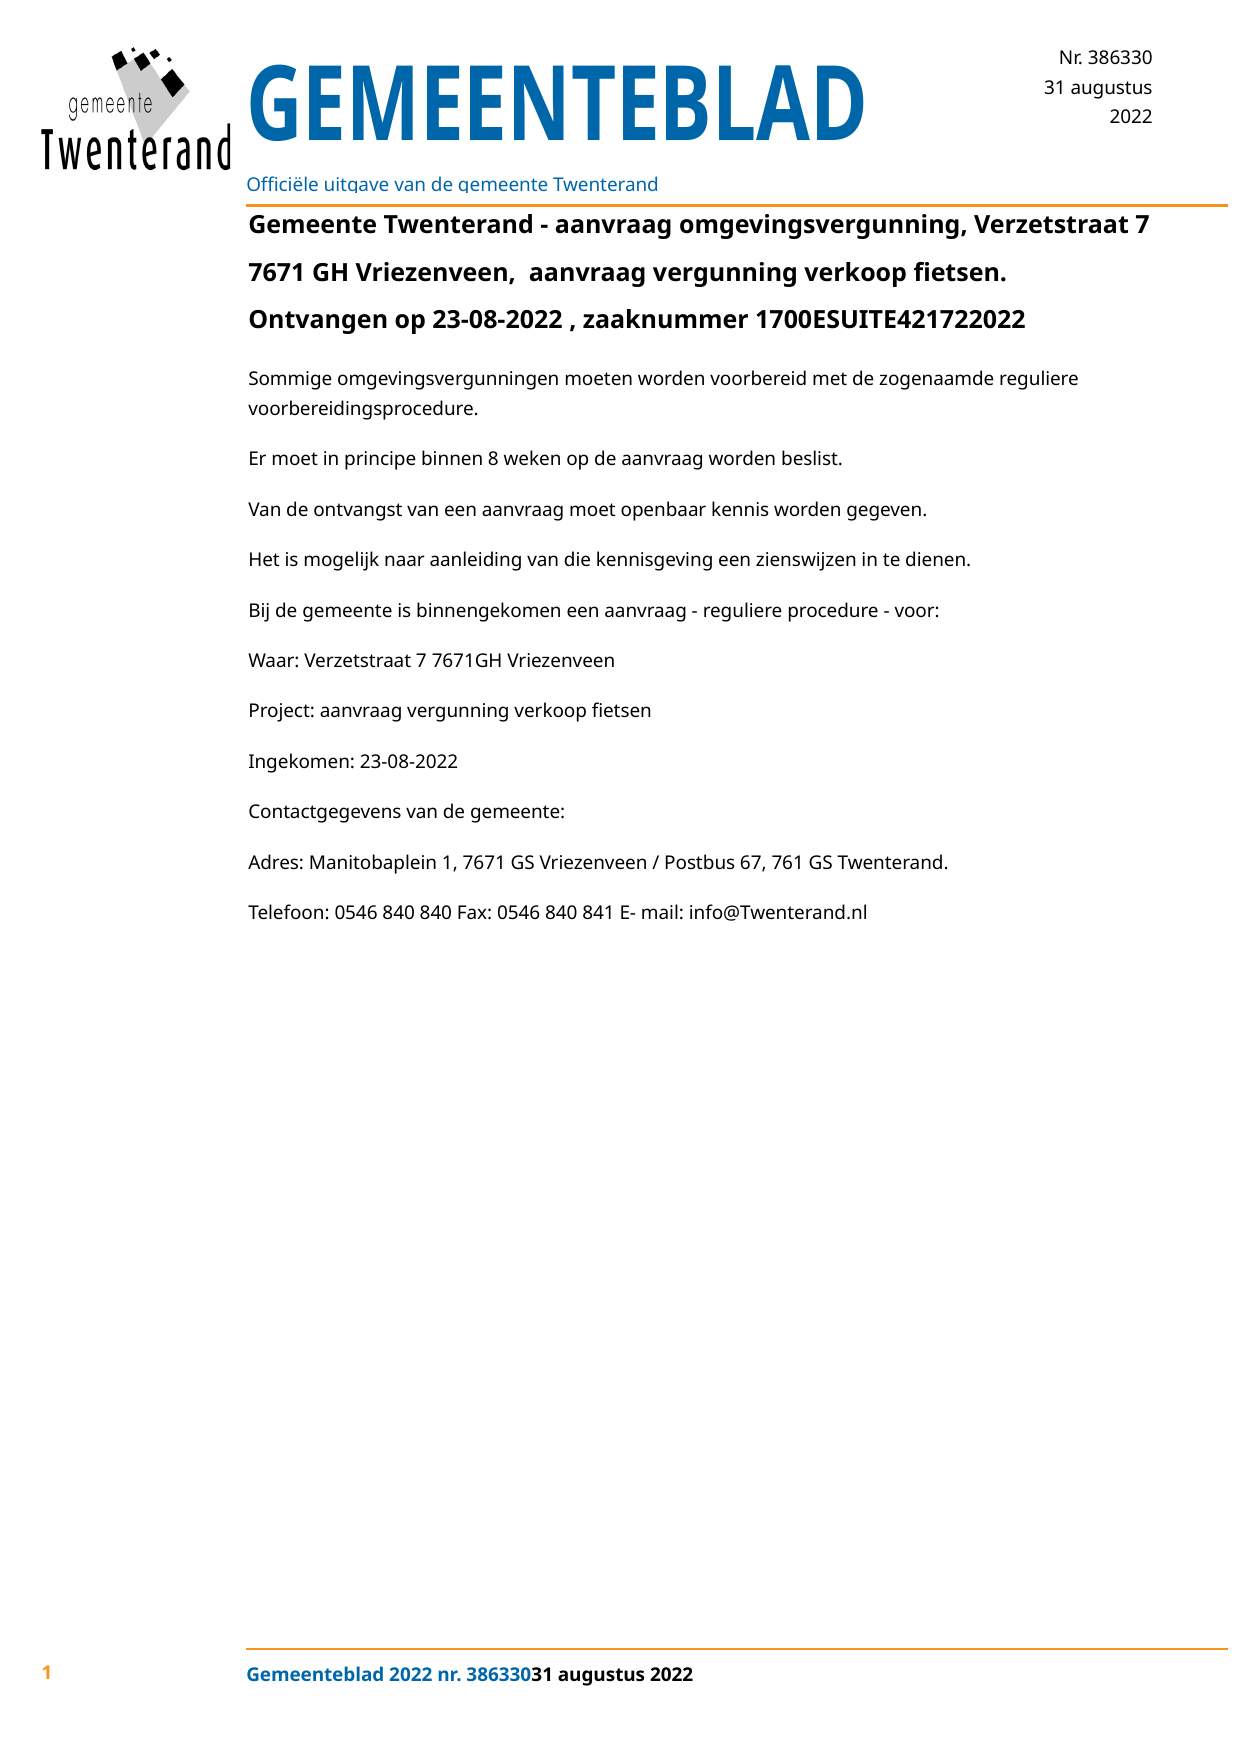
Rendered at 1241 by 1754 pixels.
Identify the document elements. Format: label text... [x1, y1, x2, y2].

text Waar: Verzetstraat 7 7671GH Vriezenveen [248, 647, 1152, 673]
picture [41, 47, 231, 172]
text Ingekomen: 23-08-2022 [248, 748, 1152, 774]
text Contactgegevens van de gemeente: [248, 798, 1152, 824]
text Sommige omgevingsvergunningen moeten worden voorbereid met de zogenaamde reguliere voorbereidingsprocedure. [248, 366, 1152, 421]
text Er moet in principe binnen 8 weken op de aanvraag worden beslist. [248, 446, 1152, 471]
text Bij de gemeente is binnengekomen een aanvraag - reguliere procedure - voor: [248, 597, 1152, 622]
text Van de ontvangst van een aanvraag moet openbaar kennis worden gegeven. [248, 496, 1152, 522]
text Project: aanvraag vergunning verkoop fietsen [248, 698, 1152, 723]
text Telefoon: 0546 840 840 Fax: 0546 840 841 E- mail: info@Twenterand.nl [248, 899, 1152, 925]
text Gemeente Twenterand - aanvraag omgevingsvergunning, Verzetstraat 7 7671 GH Vriezenveen, aanvraag vergunning verkoop fietsen. Ontvangen op 23-08-2022 , zaaknummer 1700ESUITE421722022 [248, 207, 1152, 336]
text Adres: Manitobaplein 1, 7671 GS Vriezenveen / Postbus 67, 761 GS Twenterand. [248, 849, 1152, 874]
text Het is mogelijk naar aanleiding van die kennisgeving een zienswijzen in te dienen. [248, 546, 1152, 572]
